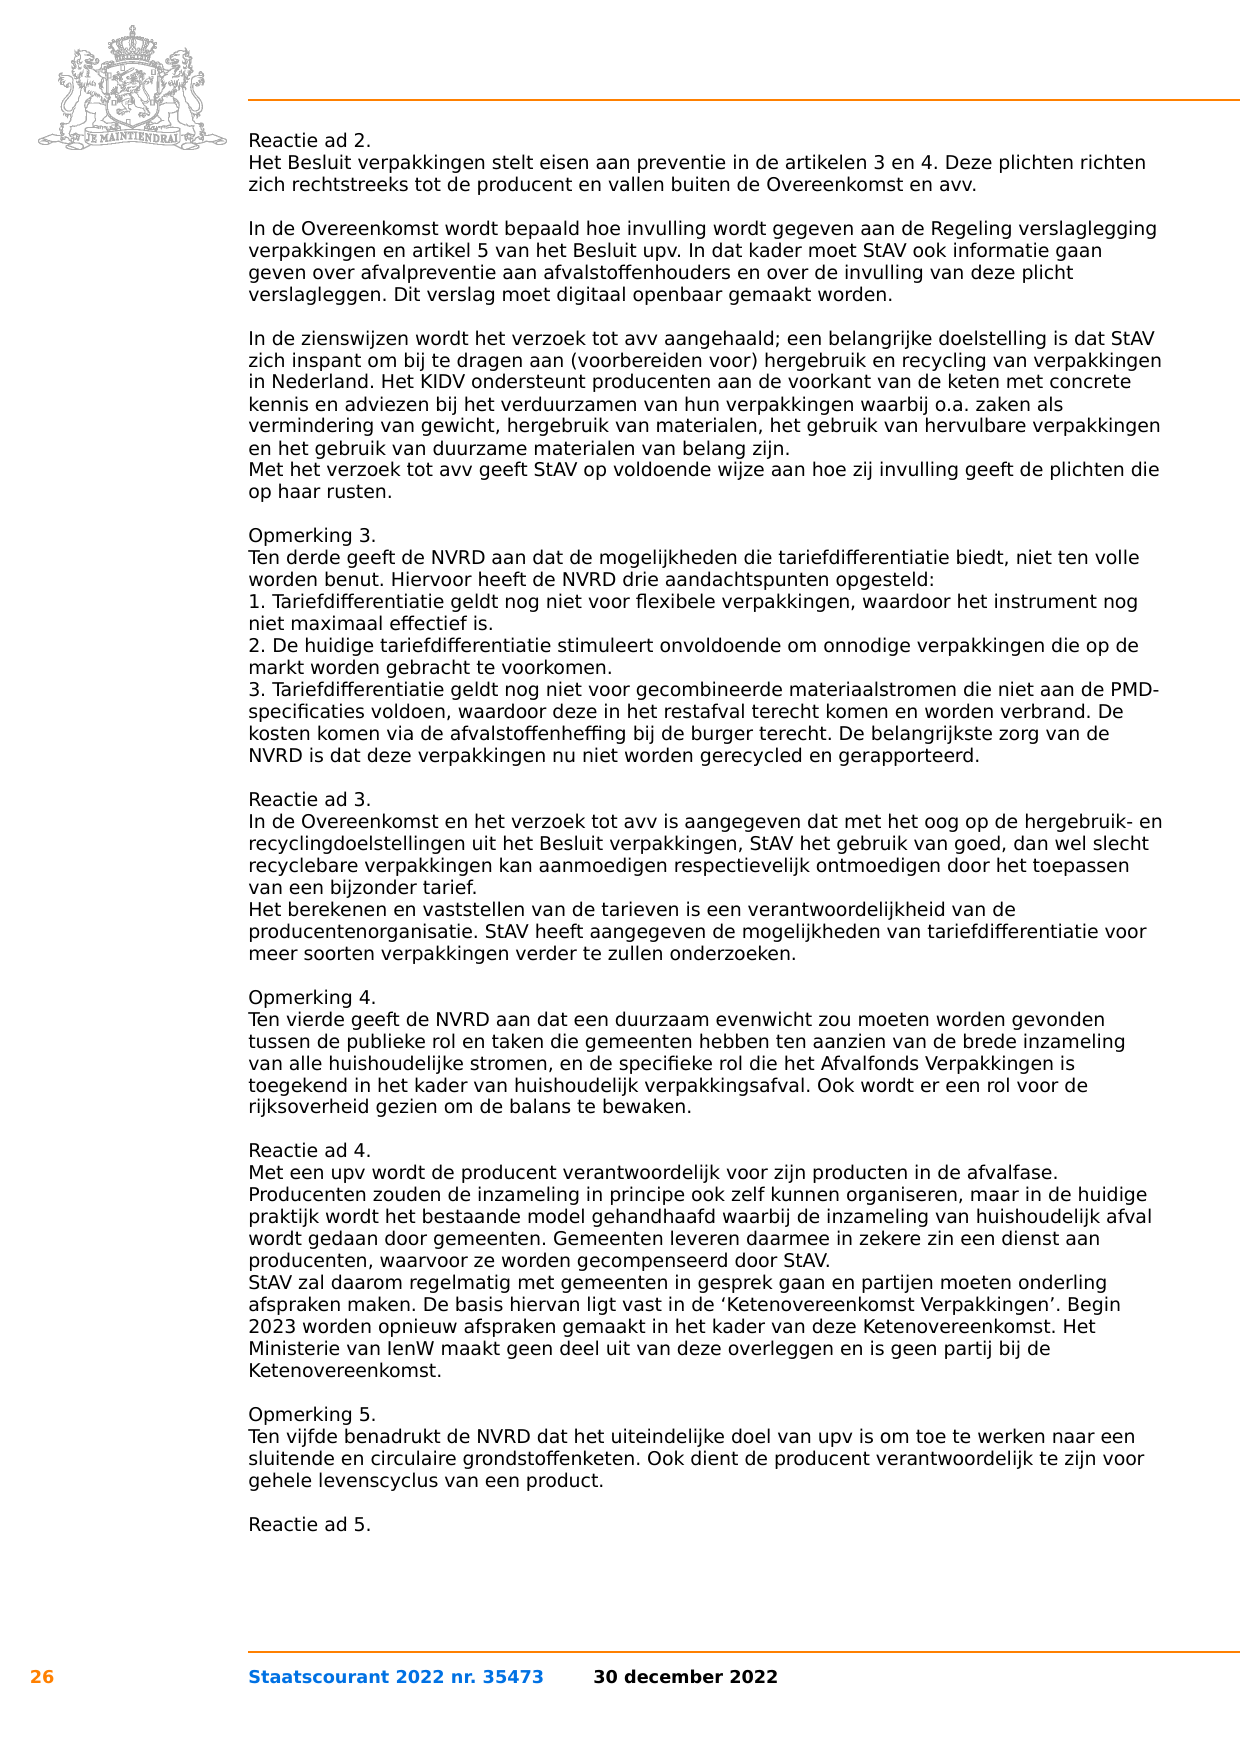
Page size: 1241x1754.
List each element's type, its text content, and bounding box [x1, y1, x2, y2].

text 3. Tariefdifferentiatie geldt nog niet voor gecombineerde materiaalstromen die niet aan de PMD-specificaties voldoen, waardoor deze in het restafval terecht komen en worden verbrand. De kosten komen via de afvalstoffenheffing bij de burger terecht. De belangrijkste zorg van de NVRD is dat deze verpakkingen nu niet worden gerecycled en gerapporteerd. [248, 679, 1163, 767]
text 1. Tariefdifferentiatie geldt nog niet voor flexibele verpakkingen, waardoor het instrument nog niet maximaal effectief is. [248, 591, 1163, 635]
text Het berekenen en vaststellen van de tarieven is een verantwoordelijkheid van de producentenorganisatie. StAV heeft aangegeven de mogelijkheden van tariefdifferentiatie voor meer soorten verpakkingen verder te zullen onderzoeken. [248, 899, 1163, 965]
text In de zienswijzen wordt het verzoek tot avv aangehaald; een belangrijke doelstelling is dat StAV zich inspant om bij te dragen aan (voorbereiden voor) hergebruik en recycling van verpakkingen in Nederland. Het KIDV ondersteunt producenten aan de voorkant van de keten met concrete kennis en adviezen bij het verduurzamen van hun verpakkingen waarbij o.a. zaken als vermindering van gewicht, hergebruik van materialen, het gebruik van hervulbare verpakkingen en het gebruik van duurzame materialen van belang zijn. [248, 327, 1163, 459]
text In de Overeenkomst wordt bepaald hoe invulling wordt gegeven aan de Regeling verslaglegging verpakkingen en artikel 5 van het Besluit upv. In dat kader moet StAV ook informatie gaan geven over afvalpreventie aan afvalstoffenhouders en over de invulling van deze plicht verslagleggen. Dit verslag moet digitaal openbaar gemaakt worden. [248, 218, 1163, 306]
text Opmerking 3. [248, 525, 1163, 547]
text Het Besluit verpakkingen stelt eisen aan preventie in de artikelen 3 en 4. Deze plichten richten zich rechtstreeks tot de producent en vallen buiten de Overeenkomst en avv. [248, 152, 1163, 196]
text Reactie ad 4. [248, 1140, 1163, 1162]
text In de Overeenkomst en het verzoek tot avv is aangegeven dat met het oog op de hergebruik- en recyclingdoelstellingen uit het Besluit verpakkingen, StAV het gebruik van goed, dan wel slecht recyclebare verpakkingen kan aanmoedigen respectievelijk ontmoedigen door het toepassen van een bijzonder tarief. [248, 811, 1163, 899]
text Reactie ad 2. [248, 130, 1163, 152]
text Ten derde geeft de NVRD aan dat de mogelijkheden die tariefdifferentiatie biedt, niet ten volle worden benut. Hiervoor heeft de NVRD drie aandachtspunten opgesteld: [248, 547, 1163, 591]
text 2. De huidige tariefdifferentiatie stimuleert onvoldoende om onnodige verpakkingen die op de markt worden gebracht te voorkomen. [248, 635, 1163, 679]
text Opmerking 4. [248, 987, 1163, 1008]
text Met het verzoek tot avv geeft StAV op voldoende wijze aan hoe zij invulling geeft de plichten die op haar rusten. [248, 459, 1163, 503]
text StAV zal daarom regelmatig met gemeenten in gesprek gaan en partijen moeten onderling afspraken maken. De basis hiervan ligt vast in de ‘Ketenovereenkomst Verpakkingen’. Begin 2023 worden opnieuw afspraken gemaakt in het kader van deze Ketenovereenkomst. Het Ministerie van IenW maakt geen deel uit van deze overleggen en is geen partij bij de Ketenovereenkomst. [248, 1272, 1163, 1382]
text Ten vijfde benadrukt de NVRD dat het uiteindelijke doel van upv is om toe te werken naar een sluitende en circulaire grondstoffenketen. Ook dient de producent verantwoordelijk te zijn voor gehele levenscyclus van een product. [248, 1426, 1163, 1492]
text Opmerking 5. [248, 1404, 1163, 1426]
text Reactie ad 3. [248, 789, 1163, 811]
text Met een upv wordt de producent verantwoordelijk voor zijn producten in de afvalfase. Producenten zouden de inzameling in principe ook zelf kunnen organiseren, maar in de huidige praktijk wordt het bestaande model gehandhaafd waarbij de inzameling van huishoudelijk afval wordt gedaan door gemeenten. Gemeenten leveren daarmee in zekere zin een dienst aan producenten, waarvoor ze worden gecompenseerd door StAV. [248, 1162, 1163, 1272]
picture [38, 25, 227, 150]
text Reactie ad 5. [248, 1514, 1163, 1536]
text Ten vierde geeft de NVRD aan dat een duurzaam evenwicht zou moeten worden gevonden tussen de publieke rol en taken die gemeenten hebben ten aanzien van de brede inzameling van alle huishoudelijke stromen, en de specifieke rol die het Afvalfonds Verpakkingen is toegekend in het kader van huishoudelijk verpakkingsafval. Ook wordt er een rol voor de rijksoverheid gezien om de balans te bewaken. [248, 1008, 1163, 1118]
